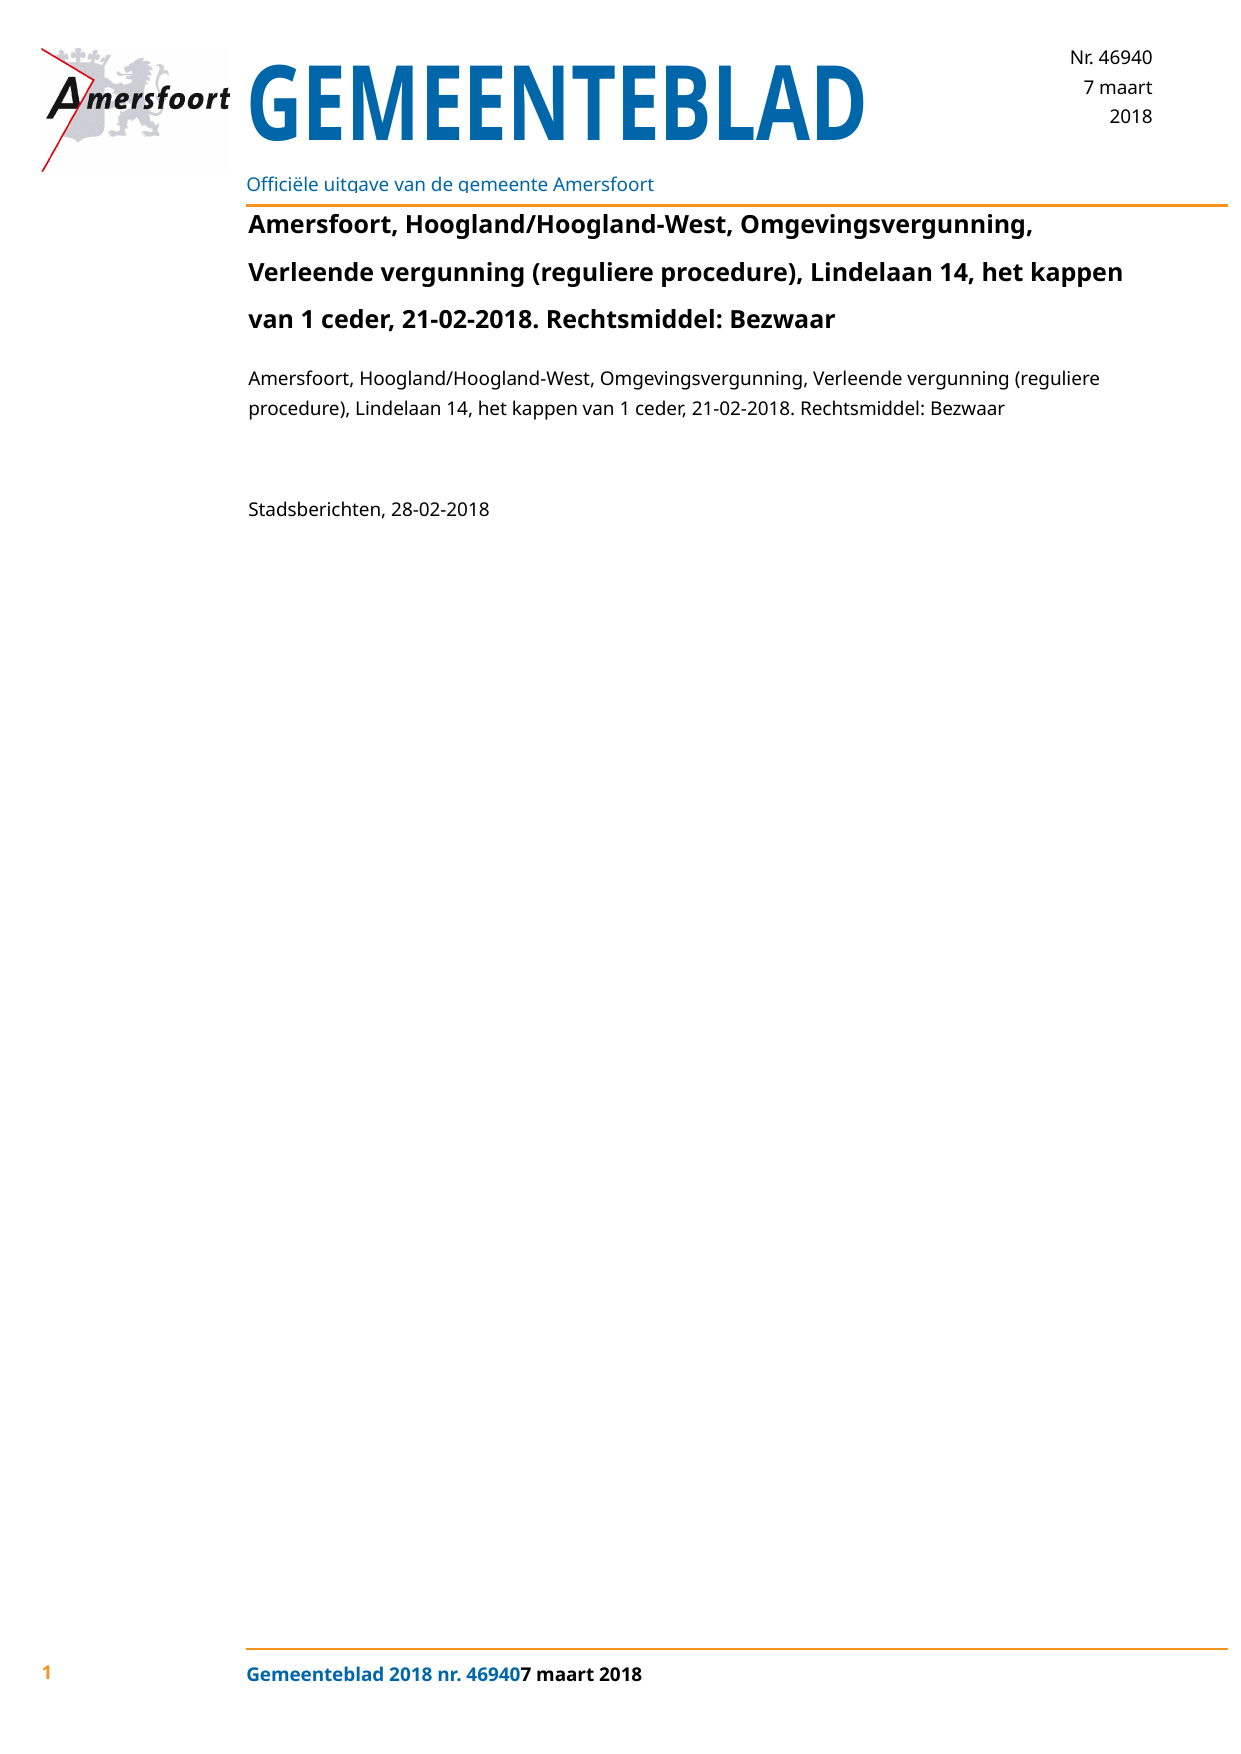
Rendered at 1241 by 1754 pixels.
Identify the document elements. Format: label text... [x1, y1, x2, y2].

text Amersfoort, Hoogland/Hoogland-West, Omgevingsvergunning, Verleende vergunning (reguliere procedure), Lindelaan 14, het kappen van 1 ceder, 21-02-2018. Rechtsmiddel: Bezwaar [248, 207, 1152, 336]
text Amersfoort, Hoogland/Hoogland-West, Omgevingsvergunning, Verleende vergunning (reguliere procedure), Lindelaan 14, het kappen van 1 ceder, 21-02-2018. Rechtsmiddel: Bezwaar [248, 366, 1152, 421]
picture [41, 47, 231, 172]
text Stadsberichten, 28-02-2018 [248, 496, 1152, 522]
